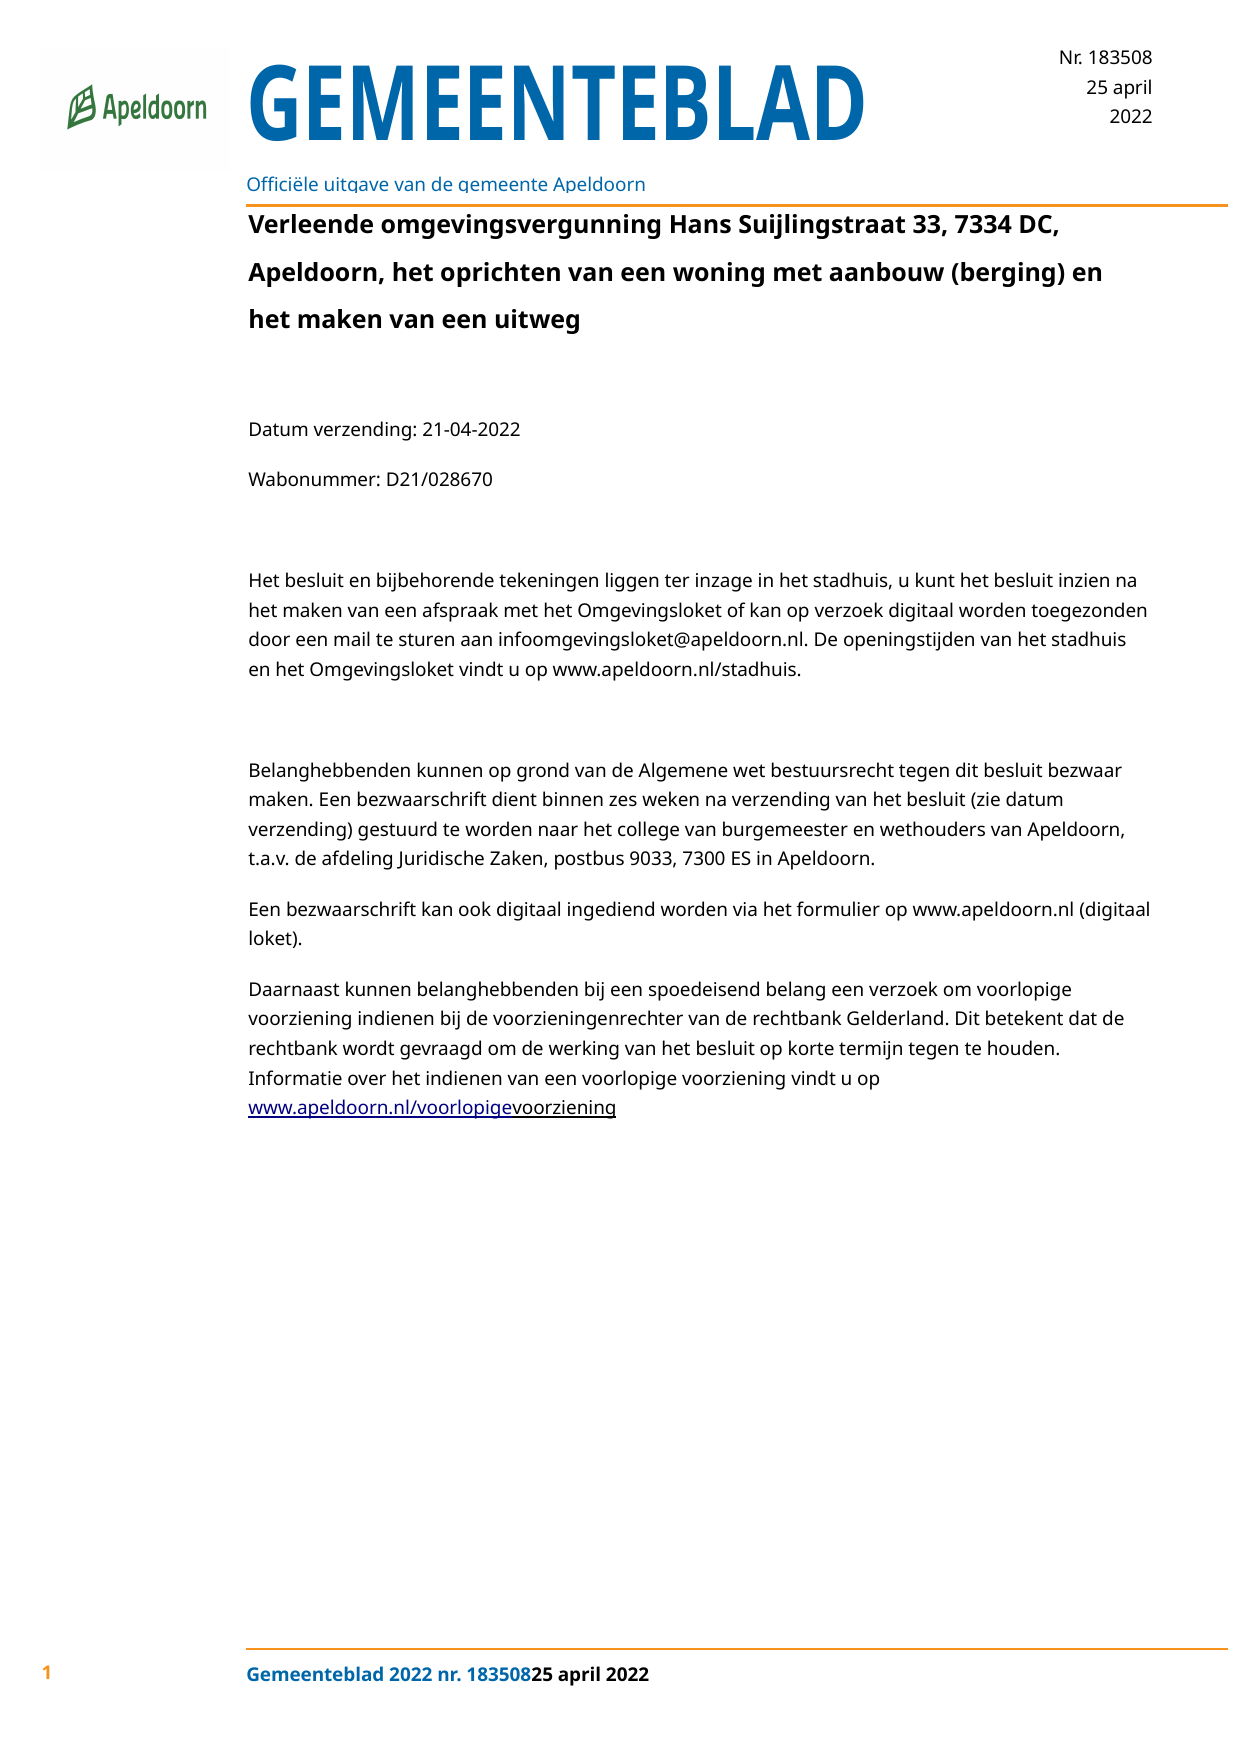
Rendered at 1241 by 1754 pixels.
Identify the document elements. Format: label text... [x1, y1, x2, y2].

picture [41, 47, 231, 172]
text Het besluit en bijbehorende tekeningen liggen ter inzage in het stadhuis, u kunt het besluit inzien na het maken van een afspraak met het Omgevingsloket of kan op verzoek digitaal worden toegezonden door een mail te sturen aan infoomgevingsloket@apeldoorn.nl. De openingstijden van het stadhuis en het Omgevingsloket vindt u op www.apeldoorn.nl/stadhuis. [248, 567, 1152, 682]
text Daarnaast kunnen belanghebbenden bij een spoedeisend belang een verzoek om voorlopige voorziening indienen bij de voorzieningenrechter van de rechtbank Gelderland. Dit betekent dat de rechtbank wordt gevraagd om de werking van het besluit op korte termijn tegen te houden. Informatie over het indienen van een voorlopige voorziening vindt u op www.apeldoorn.nl/voorlopigevoorziening [248, 976, 1152, 1120]
text Een bezwaarschrift kan ook digitaal ingediend worden via het formulier op www.apeldoorn.nl (digitaal loket). [248, 896, 1152, 951]
text Verleende omgevingsvergunning Hans Suijlingstraat 33, 7334 DC, Apeldoorn, het oprichten van een woning met aanbouw (berging) en het maken van een uitweg [248, 207, 1152, 336]
text Belanghebbenden kunnen op grond van de Algemene wet bestuursrecht tegen dit besluit bezwaar maken. Een bezwaarschrift dient binnen zes weken na verzending van het besluit (zie datum verzending) gestuurd te worden naar het college van burgemeester en wethouders van Apeldoorn, t.a.v. de afdeling Juridische Zaken, postbus 9033, 7300 ES in Apeldoorn. [248, 757, 1152, 871]
text Wabonummer: D21/028670 [248, 466, 1152, 492]
text Datum verzending: 21-04-2022 [248, 416, 1152, 442]
